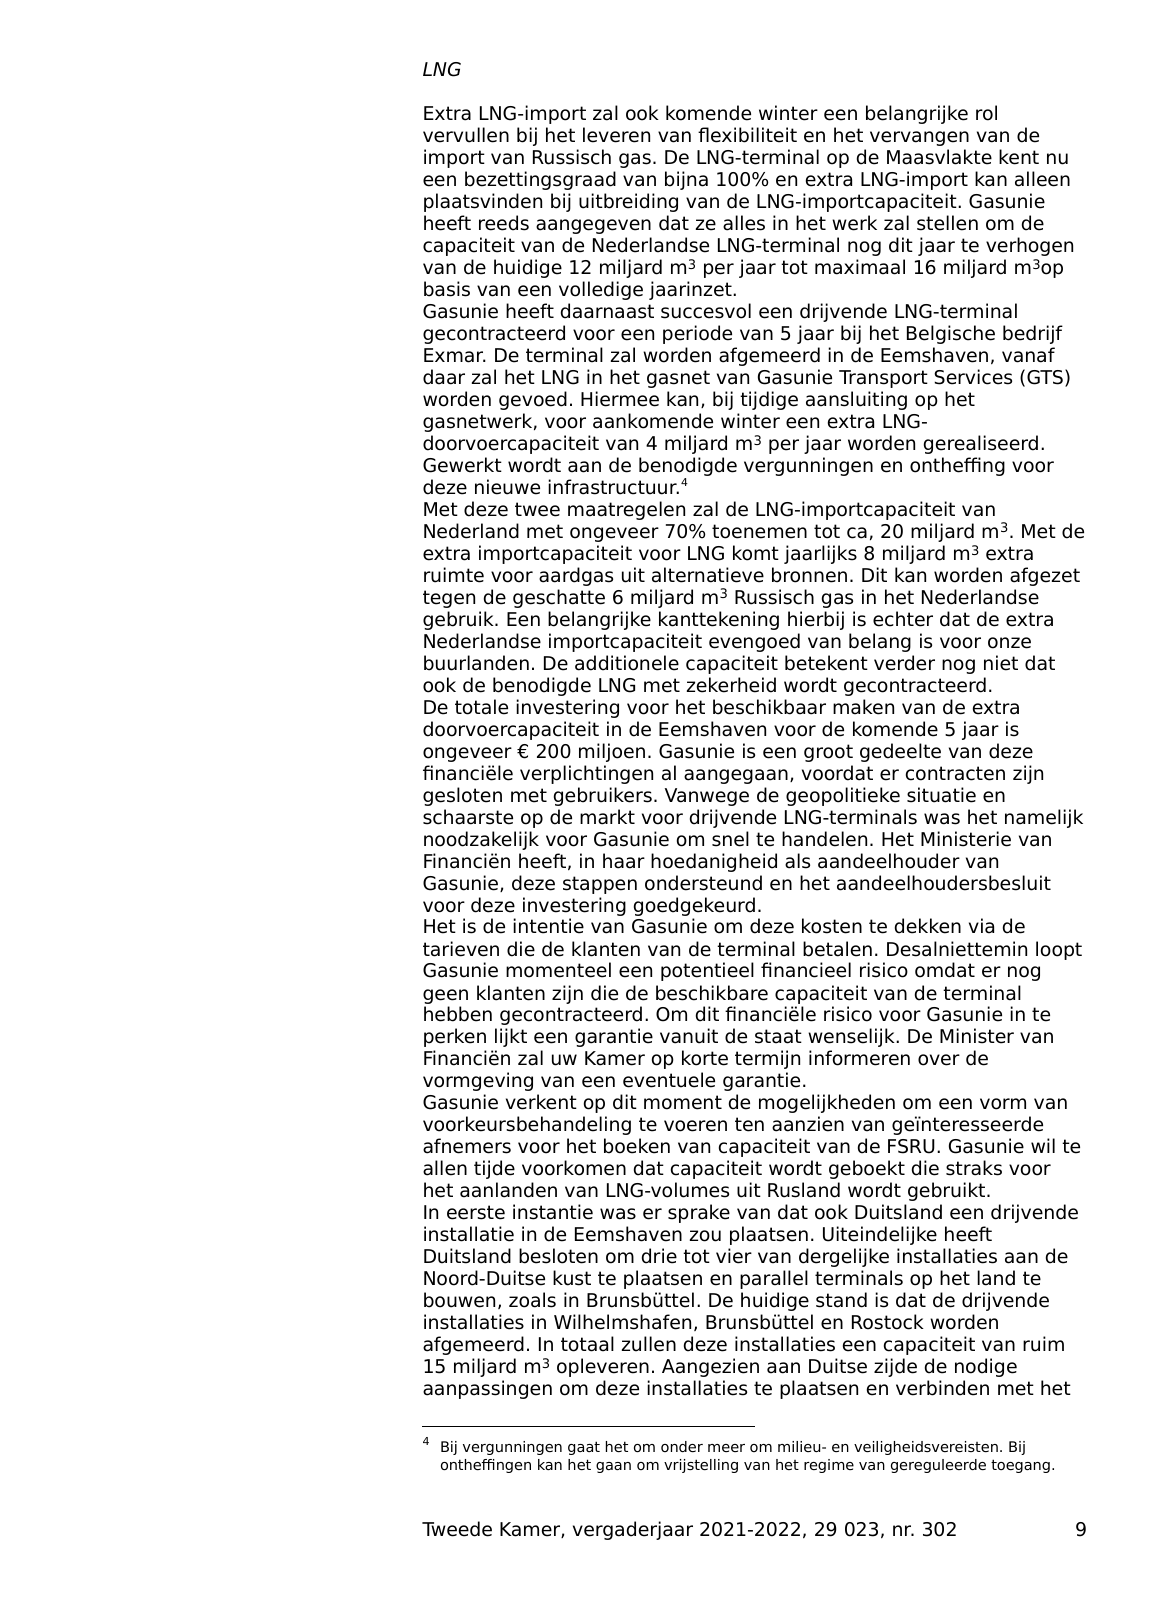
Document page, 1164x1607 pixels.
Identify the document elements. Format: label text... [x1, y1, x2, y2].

text Gasunie heeft daarnaast succesvol een drijvende LNG-terminal gecontracteerd voor een periode van 5 jaar bij het Belgische bedrijf Exmar. De terminal zal worden afgemeerd in de Eemshaven, vanaf daar zal het LNG in het gasnet van Gasunie Transport Services (GTS) worden gevoed. Hiermee kan, bij tijdige aansluiting op het gasnetwerk, voor aankomende winter een extra LNG-doorvoercapaciteit van 4 miljard m3 per jaar worden gerealiseerd. Gewerkt wordt aan de benodigde vergunningen en ontheffing voor deze nieuwe infrastructuur. [422, 301, 1087, 499]
text Extra LNG-import zal ook komende winter een belangrijke rol vervullen bij het leveren van flexibiliteit en het vervangen van de import van Russisch gas. De LNG-terminal op de Maasvlakte kent nu een bezettingsgraad van bijna 100% en extra LNG-import kan alleen plaatsvinden bij uitbreiding van de LNG-importcapaciteit. Gasunie heeft reeds aangegeven dat ze alles in het werk zal stellen om de capaciteit van de Nederlandse LNG-terminal nog dit jaar te verhogen van de huidige 12 miljard m3 per jaar tot maximaal 16 miljard m3op basis van een volledige jaarinzet. [422, 103, 1087, 301]
text Bij vergunningen gaat het om onder meer om milieu- en veiligheidsvereisten. Bij ontheffingen kan het gaan om vrijstelling van het regime van gereguleerde toegang. [422, 1435, 1087, 1474]
subtitle LNG [422, 59, 1087, 81]
text Het is de intentie van Gasunie om deze kosten te dekken via de tarieven die de klanten van de terminal betalen. Desalniettemin loopt Gasunie momenteel een potentieel financieel risico omdat er nog geen klanten zijn die de beschikbare capaciteit van de terminal hebben gecontracteerd. Om dit financiële risico voor Gasunie in te perken lijkt een garantie vanuit de staat wenselijk. De Minister van Financiën zal uw Kamer op korte termijn informeren over de vormgeving van een eventuele garantie. [422, 916, 1087, 1092]
text In eerste instantie was er sprake van dat ook Duitsland een drijvende installatie in de Eemshaven zou plaatsen. Uiteindelijke heeft Duitsland besloten om drie tot vier van dergelijke installaties aan de Noord-Duitse kust te plaatsen en parallel terminals op het land te bouwen, zoals in Brunsbüttel. De huidige stand is dat de drijvende installaties in Wilhelmshafen, Brunsbüttel en Rostock worden afgemeerd. In totaal zullen deze installaties een capaciteit van ruim 15 miljard m3 opleveren. Aangezien aan Duitse zijde de nodige aanpassingen om deze installaties te plaatsen en verbinden met het [422, 1202, 1087, 1400]
text Gasunie verkent op dit moment de mogelijkheden om een vorm van voorkeursbehandeling te voeren ten aanzien van geïnteresseerde afnemers voor het boeken van capaciteit van de FSRU. Gasunie wil te allen tijde voorkomen dat capaciteit wordt geboekt die straks voor het aanlanden van LNG-volumes uit Rusland wordt gebruikt. [422, 1092, 1087, 1202]
text Met deze twee maatregelen zal de LNG-importcapaciteit van Nederland met ongeveer 70% toenemen tot ca, 20 miljard m3. Met de extra importcapaciteit voor LNG komt jaarlijks 8 miljard m3 extra ruimte voor aardgas uit alternatieve bronnen. Dit kan worden afgezet tegen de geschatte 6 miljard m3 Russisch gas in het Nederlandse gebruik. Een belangrijke kanttekening hierbij is echter dat de extra Nederlandse importcapaciteit evengoed van belang is voor onze buurlanden. De additionele capaciteit betekent verder nog niet dat ook de benodigde LNG met zekerheid wordt gecontracteerd. [422, 499, 1087, 697]
text De totale investering voor het beschikbaar maken van de extra doorvoercapaciteit in de Eemshaven voor de komende 5 jaar is ongeveer € 200 miljoen. Gasunie is een groot gedeelte van deze financiële verplichtingen al aangegaan, voordat er contracten zijn gesloten met gebruikers. Vanwege de geopolitieke situatie en schaarste op de markt voor drijvende LNG-terminals was het namelijk noodzakelijk voor Gasunie om snel te handelen. Het Ministerie van Financiën heeft, in haar hoedanigheid als aandeelhouder van Gasunie, deze stappen ondersteund en het aandeelhoudersbesluit voor deze investering goedgekeurd. [422, 697, 1087, 916]
